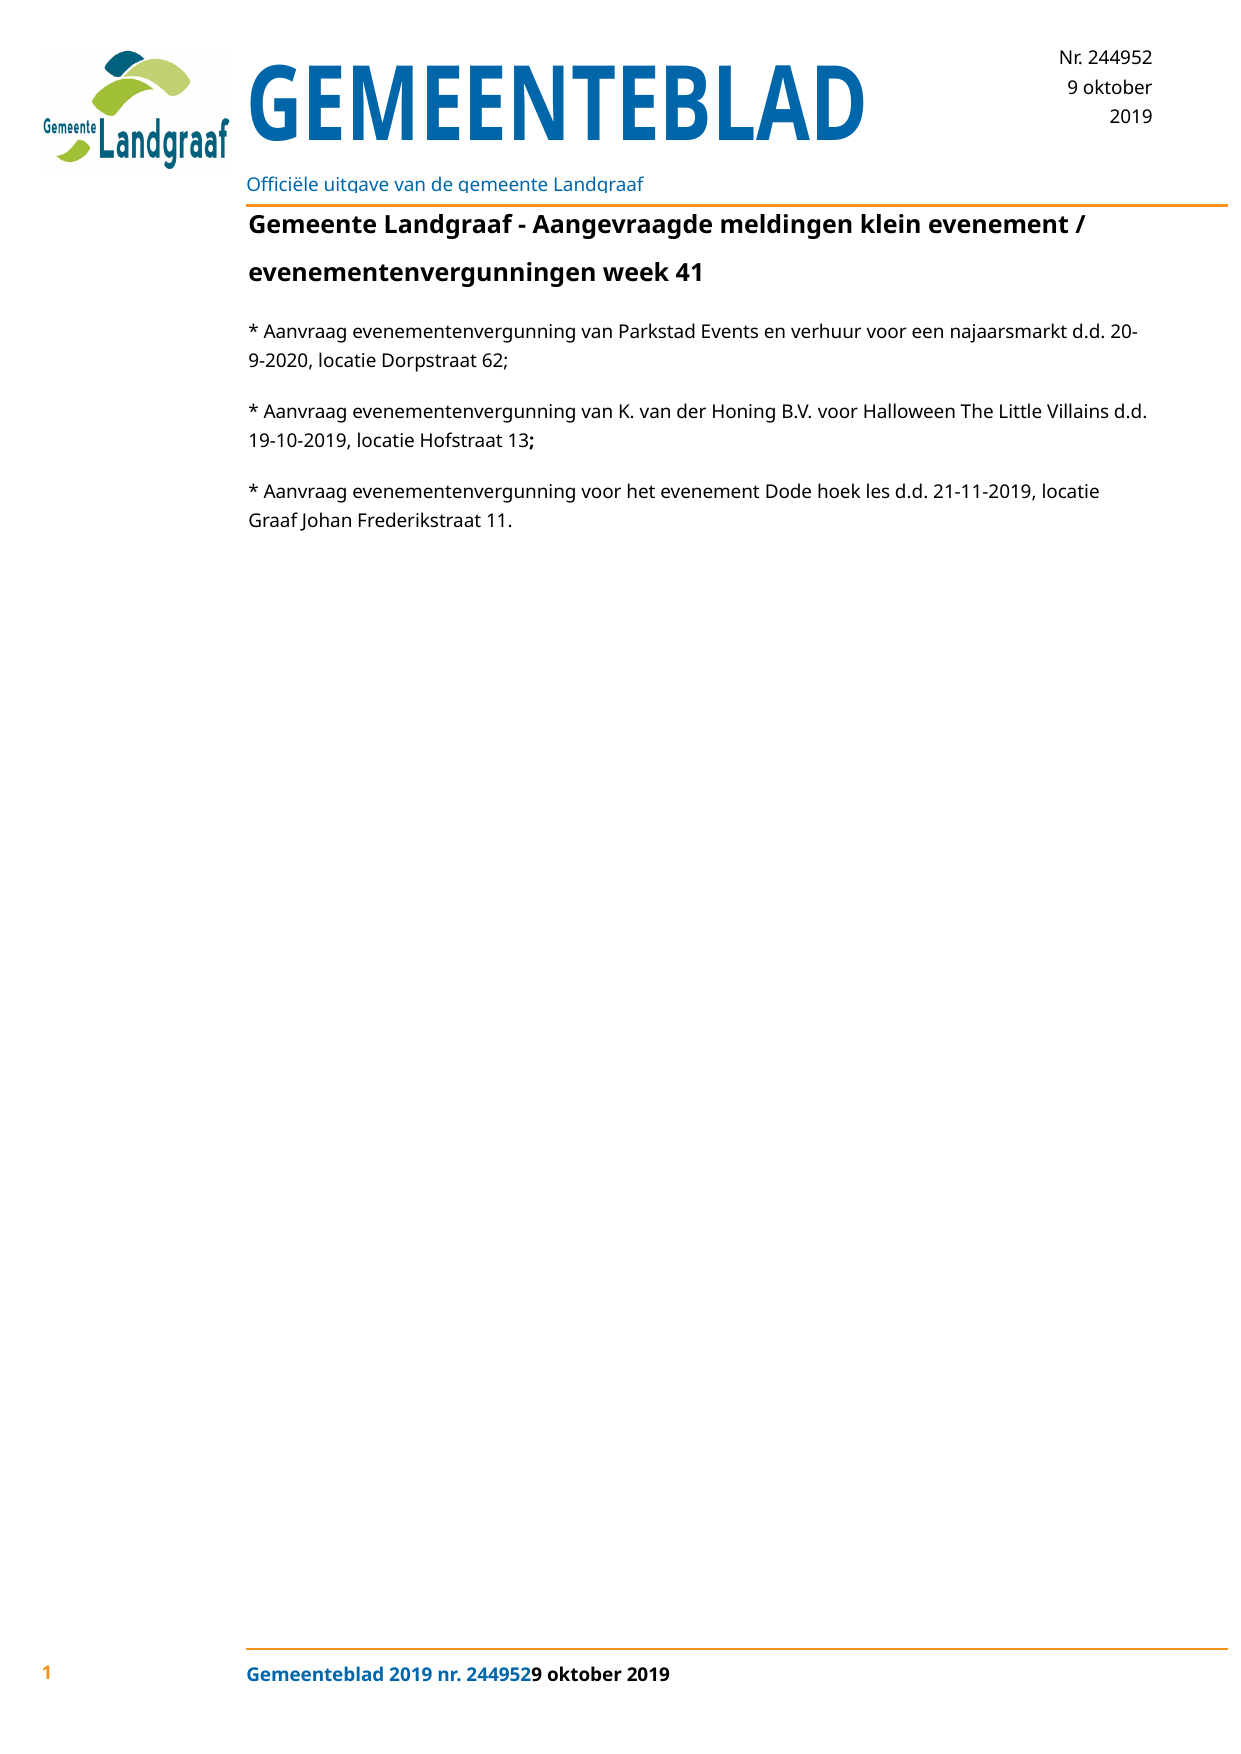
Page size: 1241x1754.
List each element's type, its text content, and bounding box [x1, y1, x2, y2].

text * Aanvraag evenementenvergunning van K. van der Honing B.V. voor Halloween The Little Villains d.d. 19-10-2019, locatie Hofstraat 13; [248, 398, 1152, 453]
picture [41, 47, 231, 172]
text Gemeente Landgraaf - Aangevraagde meldingen klein evenement / evenementenvergunningen week 41 [248, 207, 1152, 288]
text * Aanvraag evenementenvergunning van Parkstad Events en verhuur voor een najaarsmarkt d.d. 20-9-2020, locatie Dorpstraat 62; [248, 318, 1152, 373]
text * Aanvraag evenementenvergunning voor het evenement Dode hoek les d.d. 21-11-2019, locatie Graaf Johan Frederikstraat 11. [248, 478, 1152, 533]
